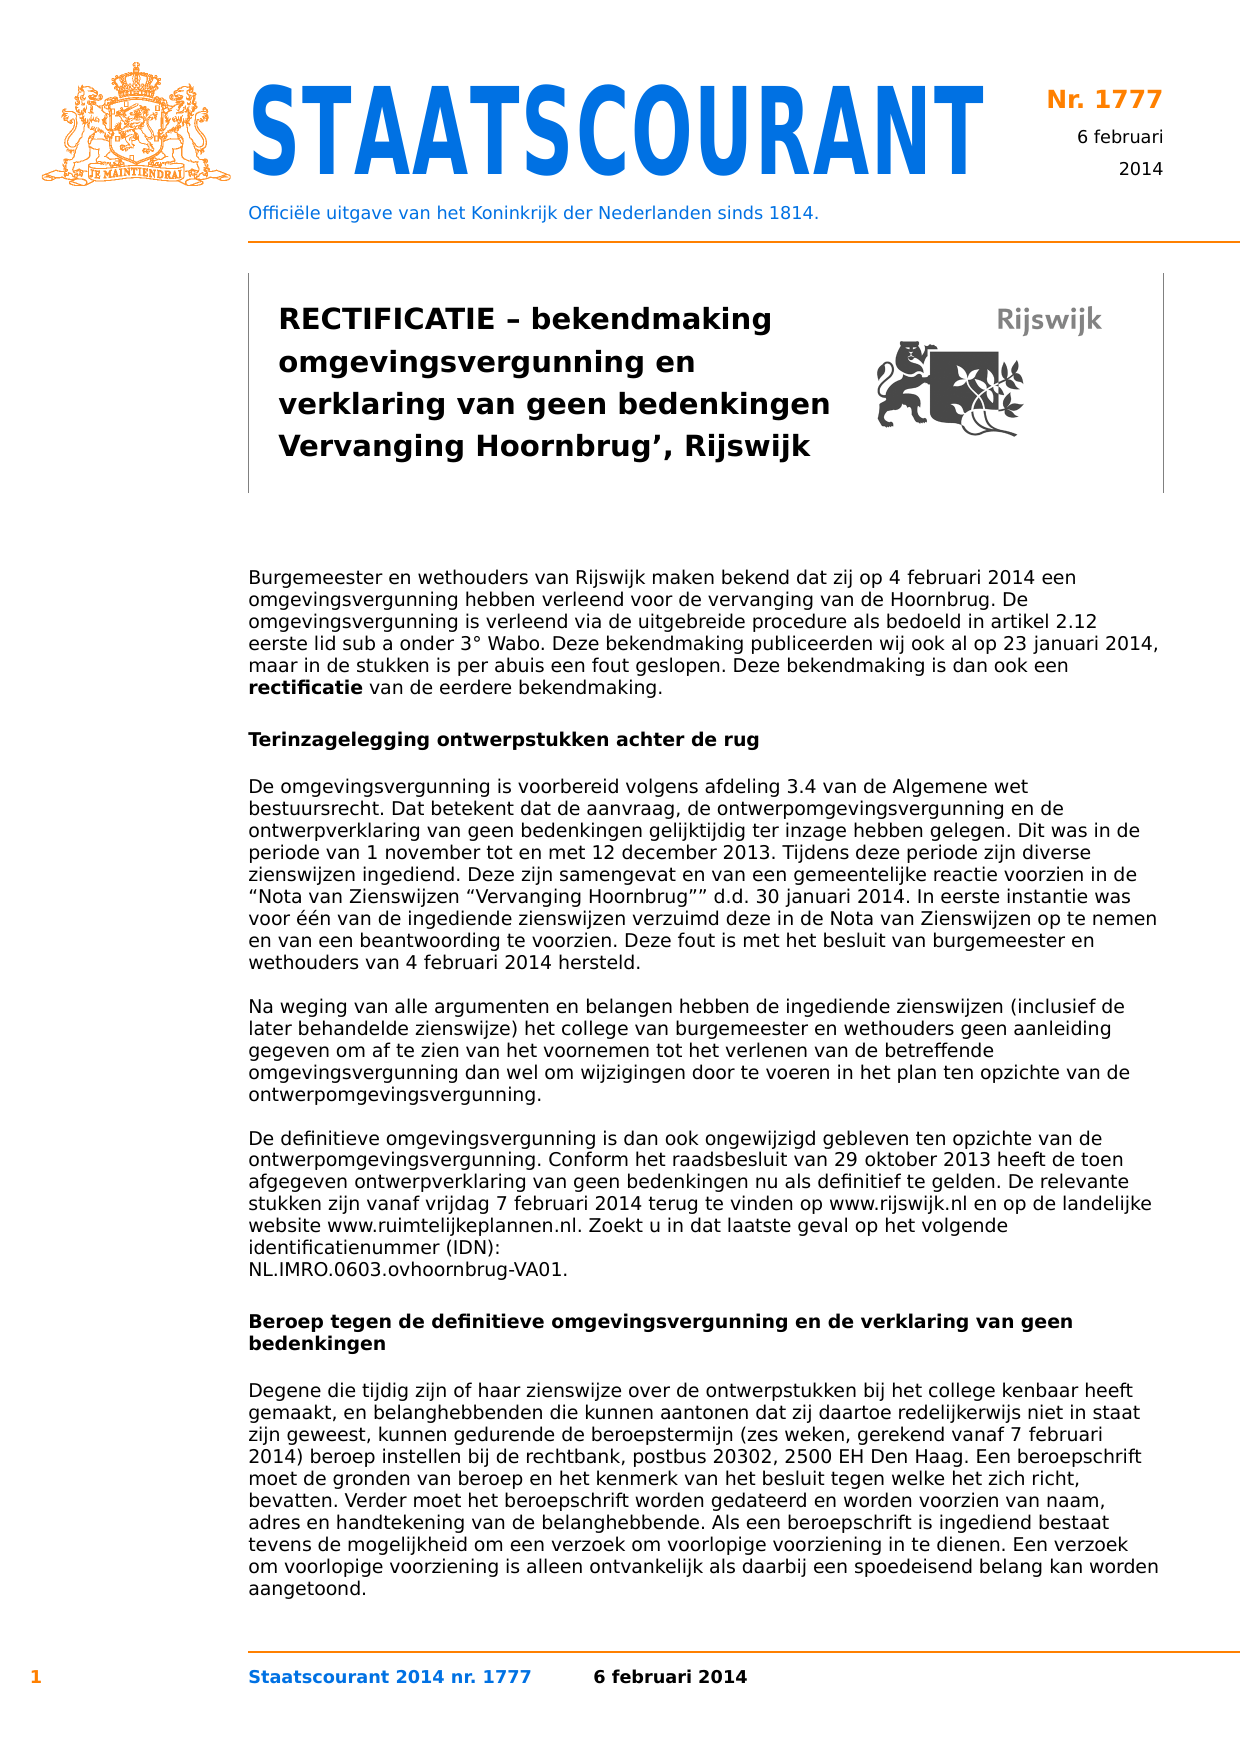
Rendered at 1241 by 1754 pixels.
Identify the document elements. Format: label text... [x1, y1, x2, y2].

table_header STAATSCOURANT [248, 62, 998, 203]
subtitle Beroep tegen de definitieve omgevingsvergunning en de verklaring van geen bedenkingen [248, 1311, 1163, 1355]
text De omgevingsvergunning is voorbereid volgens afdeling 3.4 van de Algemene wet bestuursrecht. Dat betekent dat de aanvraag, de ontwerpomgevingsvergunning en de ontwerpverklaring van geen bedenkingen gelijktijdig ter inzage hebben gelegen. Dit was in de periode van 1 november tot en met 12 december 2013. Tijdens deze periode zijn diverse zienswijzen ingediend. Deze zijn samengevat en van een gemeentelijke reactie voorzien in de “Nota van Zienswijzen “Vervanging Hoornbrug”” d.d. 30 januari 2014. In eerste instantie was voor één van de ingediende zienswijzen verzuimd deze in de Nota van Zienswijzen op te nemen en van een beantwoording te voorzien. Deze fout is met het besluit van burgemeester en wethouders van 4 februari 2014 hersteld. [248, 776, 1163, 974]
subtitle RECTIFICATIE – bekendmaking omgevingsvergunning en verklaring van geen bedenkingen Vervanging Hoornbrug’, Rijswijk [249, 273, 1163, 493]
picture [844, 302, 1134, 439]
text Degene die tijdig zijn of haar zienswijze over de ontwerpstukken bij het college kenbaar heeft gemaakt, en belanghebbenden die kunnen aantonen dat zij daartoe redelijkerwijs niet in staat zijn geweest, kunnen gedurende de beroepstermijn (zes weken, gerekend vanaf 7 februari 2014) beroep instellen bij de rechtbank, postbus 20302, 2500 EH Den Haag. Een beroepschrift moet de gronden van beroep en het kenmerk van het besluit tegen welke het zich richt, bevatten. Verder moet het beroepschrift worden gedateerd en worden voorzien van naam, adres en handtekening van de belanghebbende. Als een beroepschrift is ingediend bestaat tevens de mogelijkheid om een verzoek om voorlopige voorziening in te dienen. Een verzoek om voorlopige voorziening is alleen ontvankelijk als daarbij een spoedeisend belang kan worden aangetoond. [248, 1380, 1163, 1600]
text Burgemeester en wethouders van Rijswijk maken bekend dat zij op 4 februari 2014 een omgevingsvergunning hebben verleend voor de vervanging van de Hoornbrug. De omgevingsvergunning is verleend via de uitgebreide procedure als bedoeld in artikel 2.12 eerste lid sub a onder 3° Wabo. Deze bekendmaking publiceerden wij ook al op 23 januari 2014, maar in de stukken is per abuis een fout geslopen. Deze bekendmaking is dan ook een rectificatie van de eerdere bekendmaking. [248, 567, 1163, 699]
table_cell Officiële uitgave van het Koninkrijk der Nederlanden sinds 1814. [248, 203, 1240, 241]
text De definitieve omgevingsvergunning is dan ook ongewijzigd gebleven ten opzichte van de ontwerpomgevingsvergunning. Conform het raadsbesluit van 29 oktober 2013 heeft de toen afgegeven ontwerpverklaring van geen bedenkingen nu als definitief te gelden. De relevante stukken zijn vanaf vrijdag 7 februari 2014 terug te vinden op www.rijswijk.nl en op de landelijke website www.ruimtelijkeplannen.nl. Zoekt u in dat laatste geval op het volgende identificatienummer (IDN): [248, 1127, 1163, 1259]
picture [41, 62, 231, 186]
table_header [25, 62, 248, 241]
table_header Nr. 1777 [998, 62, 1240, 121]
table_cell 2014 [998, 153, 1240, 203]
subtitle Terinzagelegging ontwerpstukken achter de rug [248, 729, 1163, 751]
text Na weging van alle argumenten en belangen hebben de ingediende zienswijzen (inclusief de later behandelde zienswijze) het college van burgemeester en wethouders geen aanleiding gegeven om af te zien van het voornemen tot het verlenen van de betreffende omgevingsvergunning dan wel om wijzigingen door te voeren in het plan ten opzichte van de ontwerpomgevingsvergunning. [248, 996, 1163, 1106]
text NL.IMRO.0603.ovhoornbrug-VA01. [248, 1259, 1163, 1281]
table_cell 6 februari [998, 121, 1240, 153]
